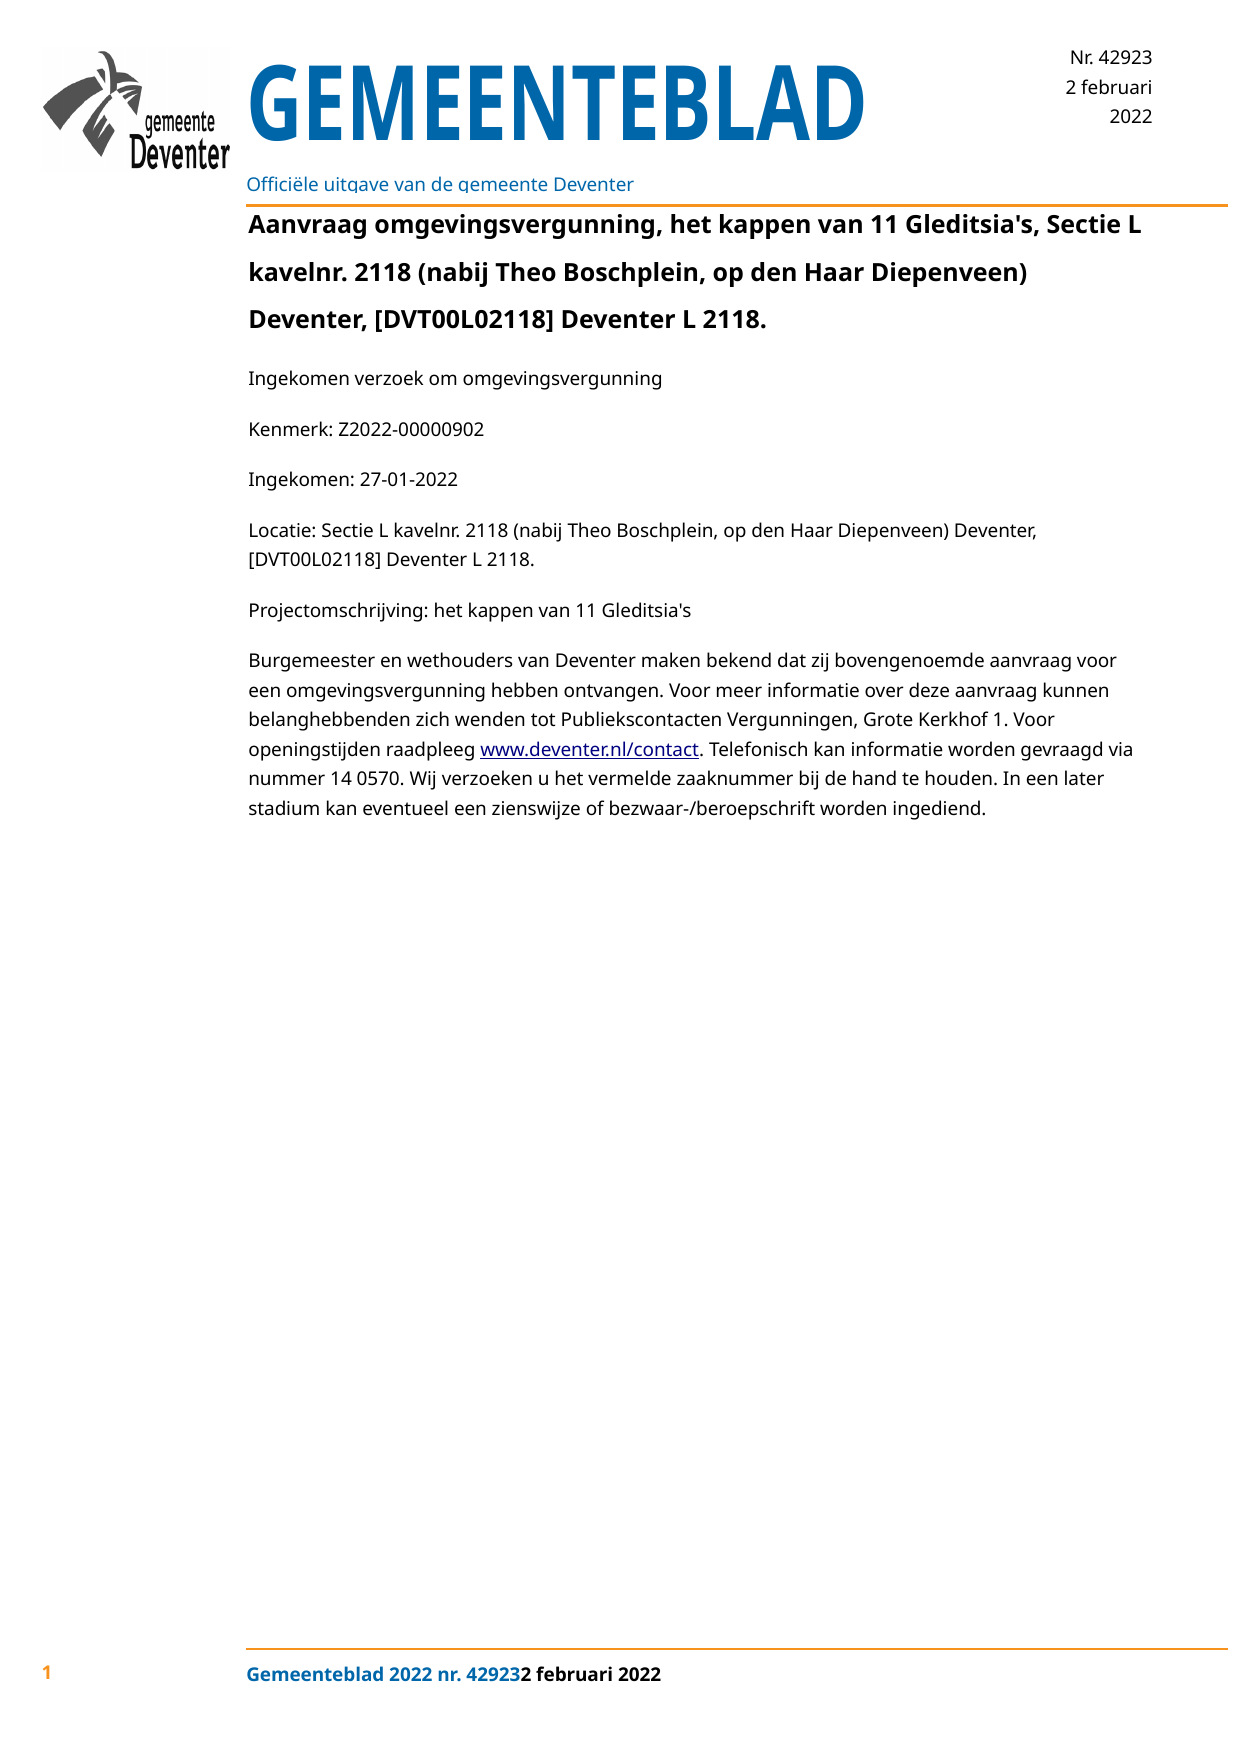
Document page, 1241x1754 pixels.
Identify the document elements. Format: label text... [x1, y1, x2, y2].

picture [41, 47, 231, 172]
text Locatie: Sectie L kavelnr. 2118 (nabij Theo Boschplein, op den Haar Diepenveen) Deventer, [DVT00L02118] Deventer L 2118. [248, 517, 1152, 572]
text Aanvraag omgevingsvergunning, het kappen van 11 Gleditsia's, Sectie L kavelnr. 2118 (nabij Theo Boschplein, op den Haar Diepenveen) Deventer, [DVT00L02118] Deventer L 2118. [248, 207, 1152, 336]
text Burgemeester en wethouders van Deventer maken bekend dat zij bovengenoemde aanvraag voor een omgevingsvergunning hebben ontvangen. Voor meer informatie over deze aanvraag kunnen belanghebbenden zich wenden tot Publiekscontacten Vergunningen, Grote Kerkhof 1. Voor openingstijden raadpleeg www.deventer.nl/contact. Telefonisch kan informatie worden gevraagd via nummer 14 0570. Wij verzoeken u het vermelde zaaknummer bij de hand te houden. In een later stadium kan eventueel een zienswijze of bezwaar-/beroepschrift worden ingediend. [248, 647, 1152, 821]
text Ingekomen verzoek om omgevingsvergunning [248, 366, 1152, 391]
text Kenmerk: Z2022-00000902 [248, 416, 1152, 442]
text Ingekomen: 27-01-2022 [248, 466, 1152, 492]
text Projectomschrijving: het kappen van 11 Gleditsia's [248, 597, 1152, 622]
